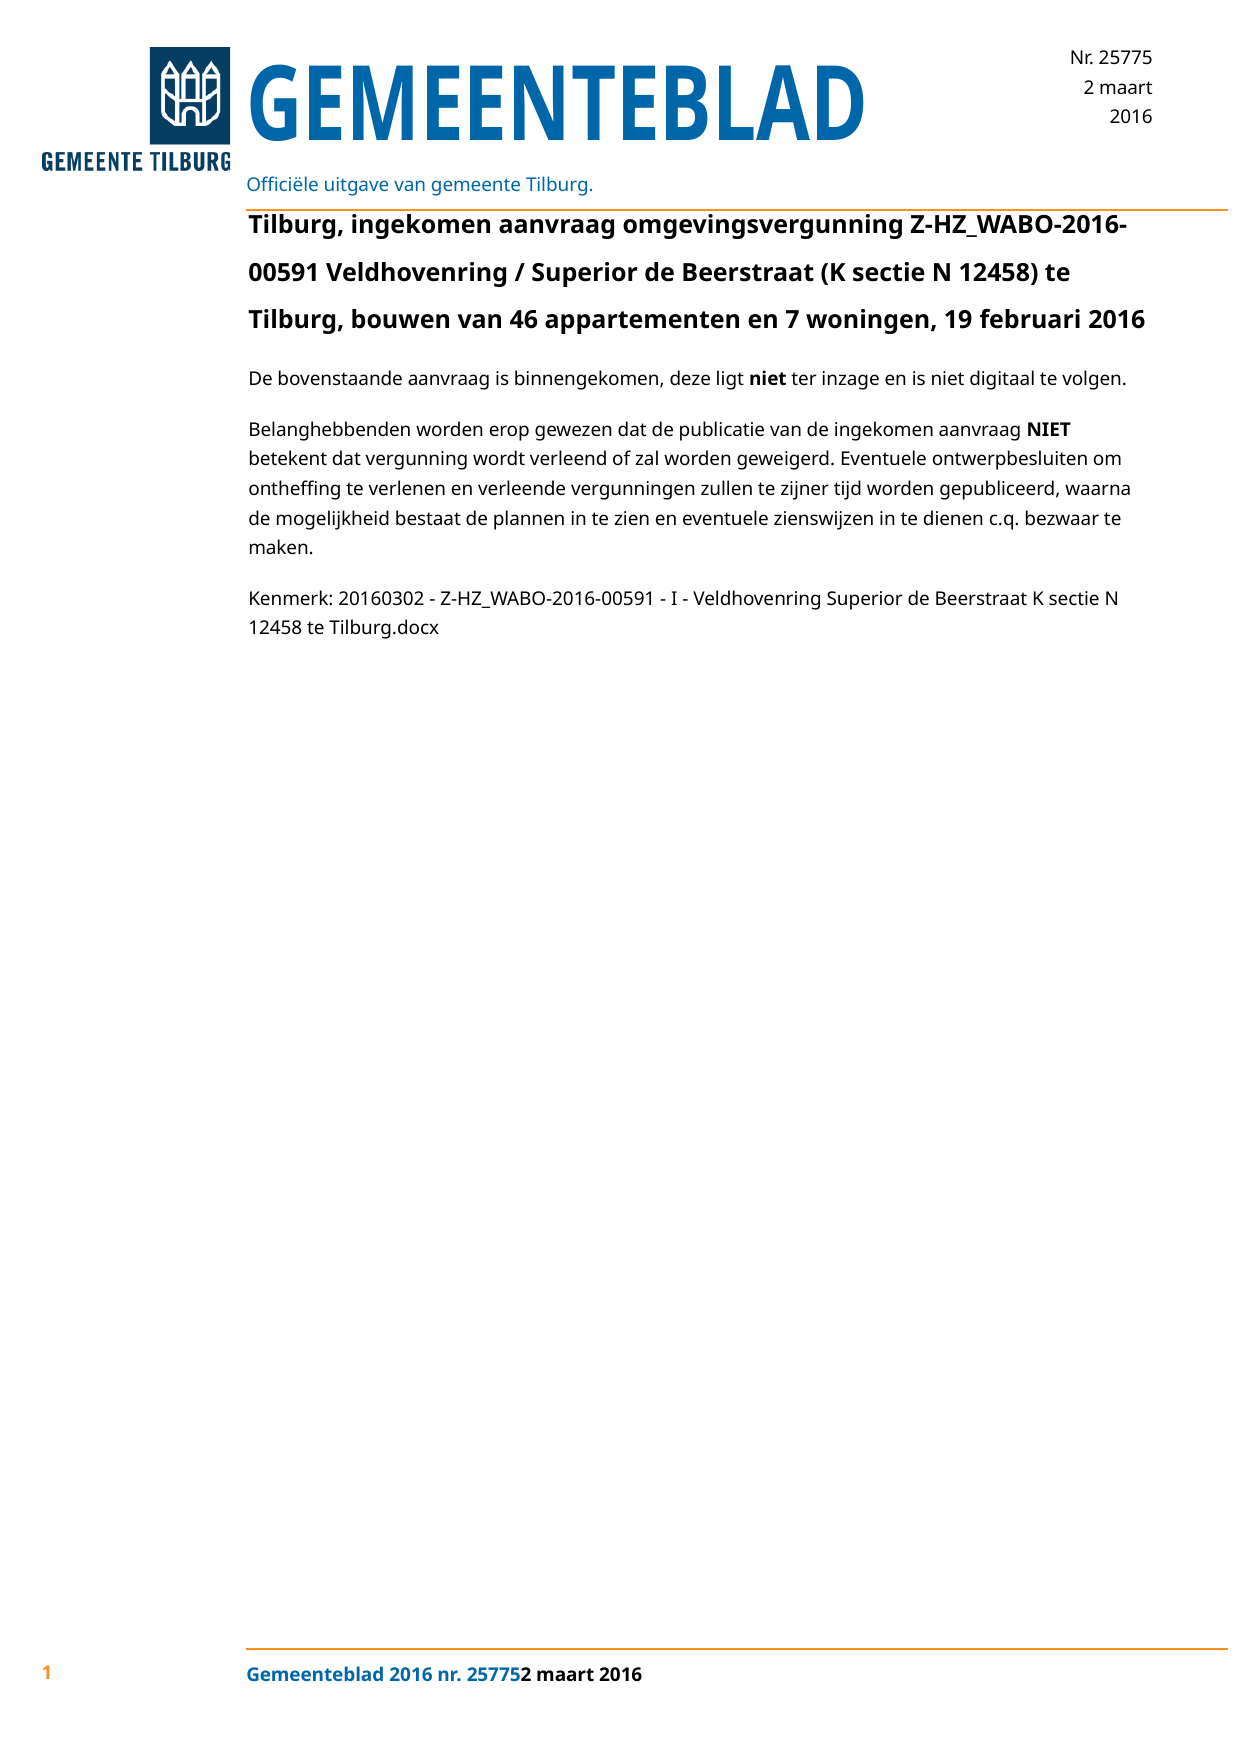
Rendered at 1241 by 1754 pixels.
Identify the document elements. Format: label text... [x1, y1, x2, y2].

text De bovenstaande aanvraag is binnengekomen, deze ligt niet ter inzage en is niet digitaal te volgen. [248, 366, 1152, 391]
picture [41, 47, 231, 172]
text Tilburg, ingekomen aanvraag omgevingsvergunning Z-HZ_WABO-2016-00591 Veldhovenring / Superior de Beerstraat (K sectie N 12458) te Tilburg, bouwen van 46 appartementen en 7 woningen, 19 februari 2016 [248, 211, 1152, 336]
text Belanghebbenden worden erop gewezen dat de publicatie van de ingekomen aanvraag NIET betekent dat vergunning wordt verleend of zal worden geweigerd. Eventuele ontwerpbesluiten om ontheffing te verlenen en verleende vergunningen zullen te zijner tijd worden gepubliceerd, waarna de mogelijkheid bestaat de plannen in te zien en eventuele zienswijzen in te dienen c.q. bezwaar te maken. [248, 416, 1152, 560]
text Kenmerk: 20160302 - Z-HZ_WABO-2016-00591 - I - Veldhovenring Superior de Beerstraat K sectie N 12458 te Tilburg.docx [248, 585, 1152, 640]
